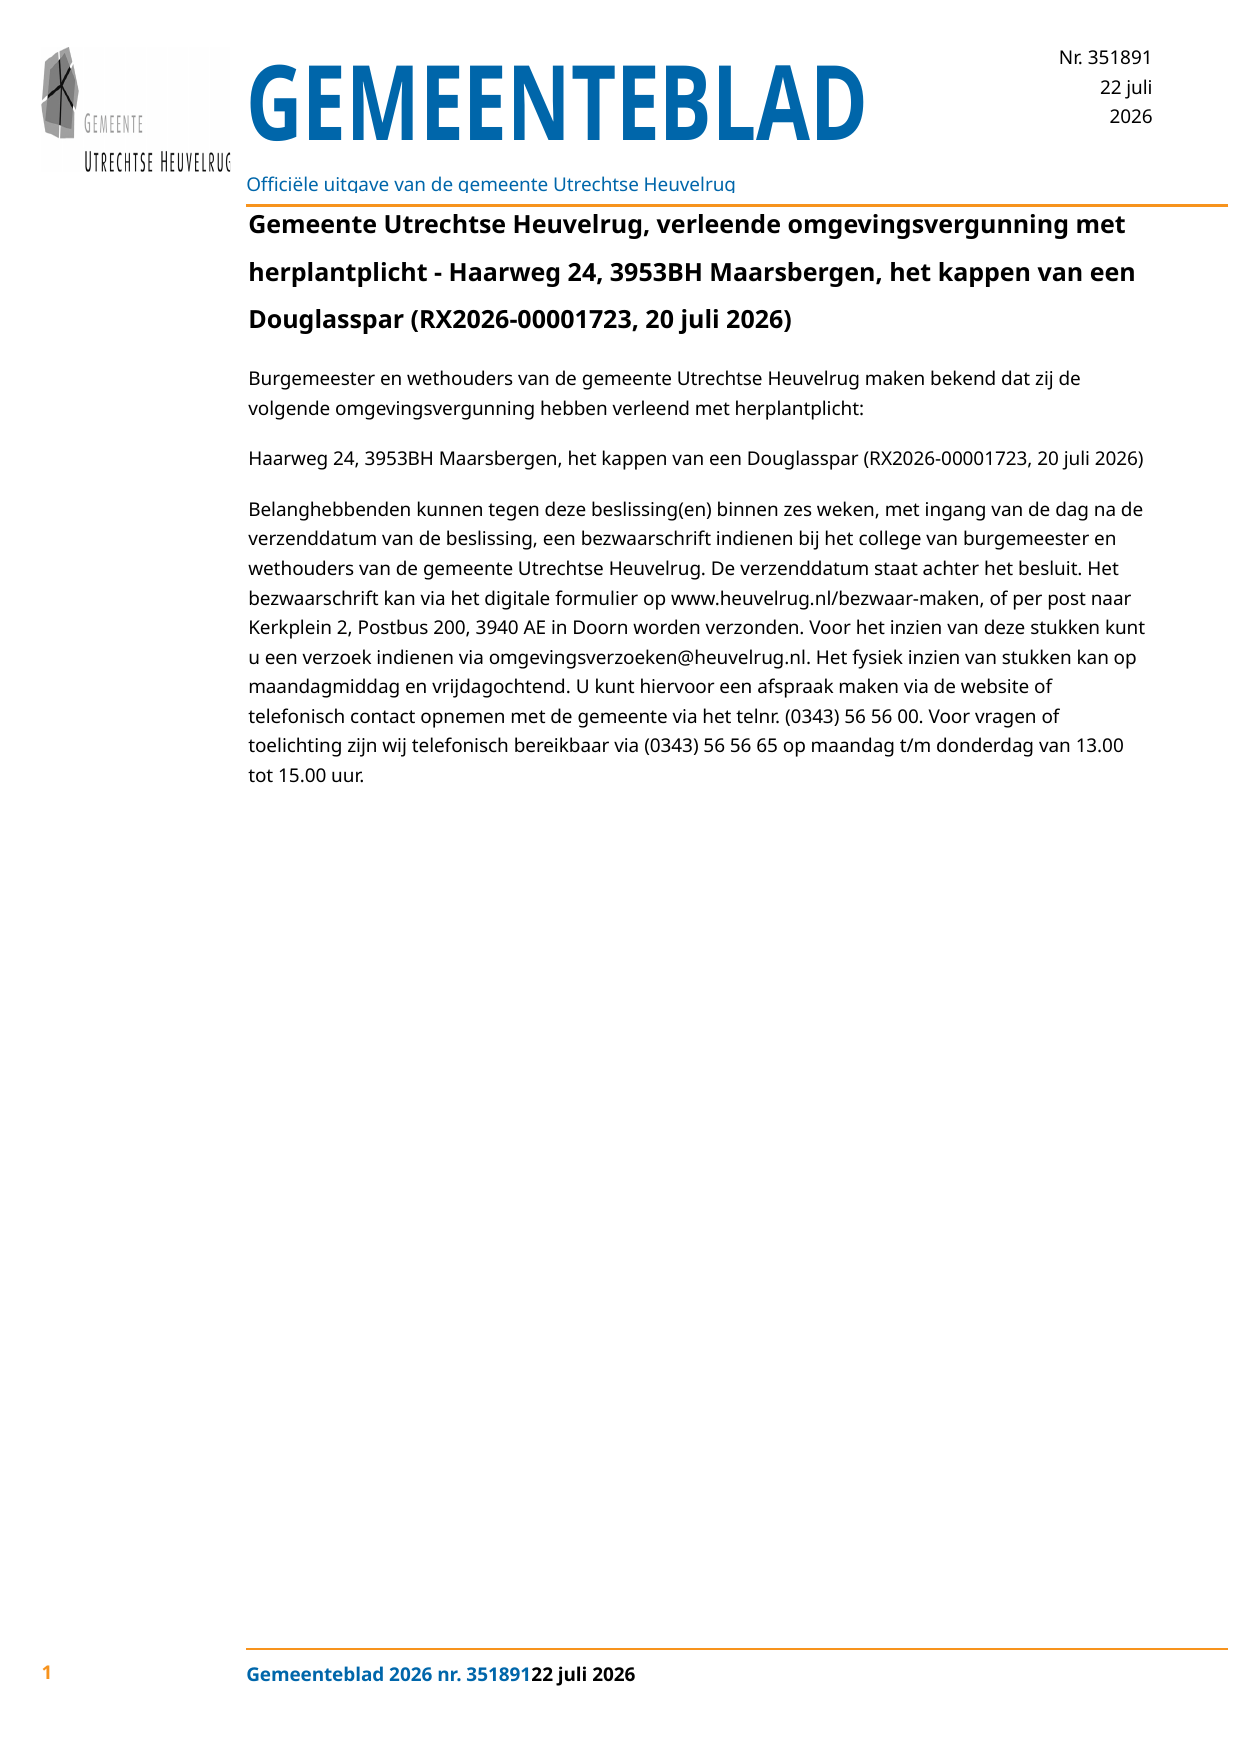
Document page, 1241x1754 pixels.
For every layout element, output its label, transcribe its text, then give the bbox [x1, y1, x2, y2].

text Burgemeester en wethouders van de gemeente Utrechtse Heuvelrug maken bekend dat zij de volgende omgevingsvergunning hebben verleend met herplantplicht: [248, 366, 1152, 421]
text Gemeente Utrechtse Heuvelrug, verleende omgevingsvergunning met herplantplicht - Haarweg 24, 3953BH Maarsbergen, het kappen van een Douglasspar (RX2026-00001723, 20 juli 2026) [248, 207, 1152, 336]
text Haarweg 24, 3953BH Maarsbergen, het kappen van een Douglasspar (RX2026-00001723, 20 juli 2026) [248, 446, 1152, 471]
picture [41, 47, 231, 172]
text Belanghebbenden kunnen tegen deze beslissing(en) binnen zes weken, met ingang van de dag na de verzenddatum van de beslissing, een bezwaarschrift indienen bij het college van burgemeester en wethouders van de gemeente Utrechtse Heuvelrug. De verzenddatum staat achter het besluit. Het bezwaarschrift kan via het digitale formulier op www.heuvelrug.nl/bezwaar-maken, of per post naar Kerkplein 2, Postbus 200, 3940 AE in Doorn worden verzonden. Voor het inzien van deze stukken kunt u een verzoek indienen via omgevingsverzoeken@heuvelrug.nl. Het fysiek inzien van stukken kan op maandagmiddag en vrijdagochtend. U kunt hiervoor een afspraak maken via de website of telefonisch contact opnemen met de gemeente via het telnr. (0343) 56 56 00. Voor vragen of toelichting zijn wij telefonisch bereikbaar via (0343) 56 56 65 op maandag t/m donderdag van 13.00 tot 15.00 uur. [248, 496, 1152, 788]
